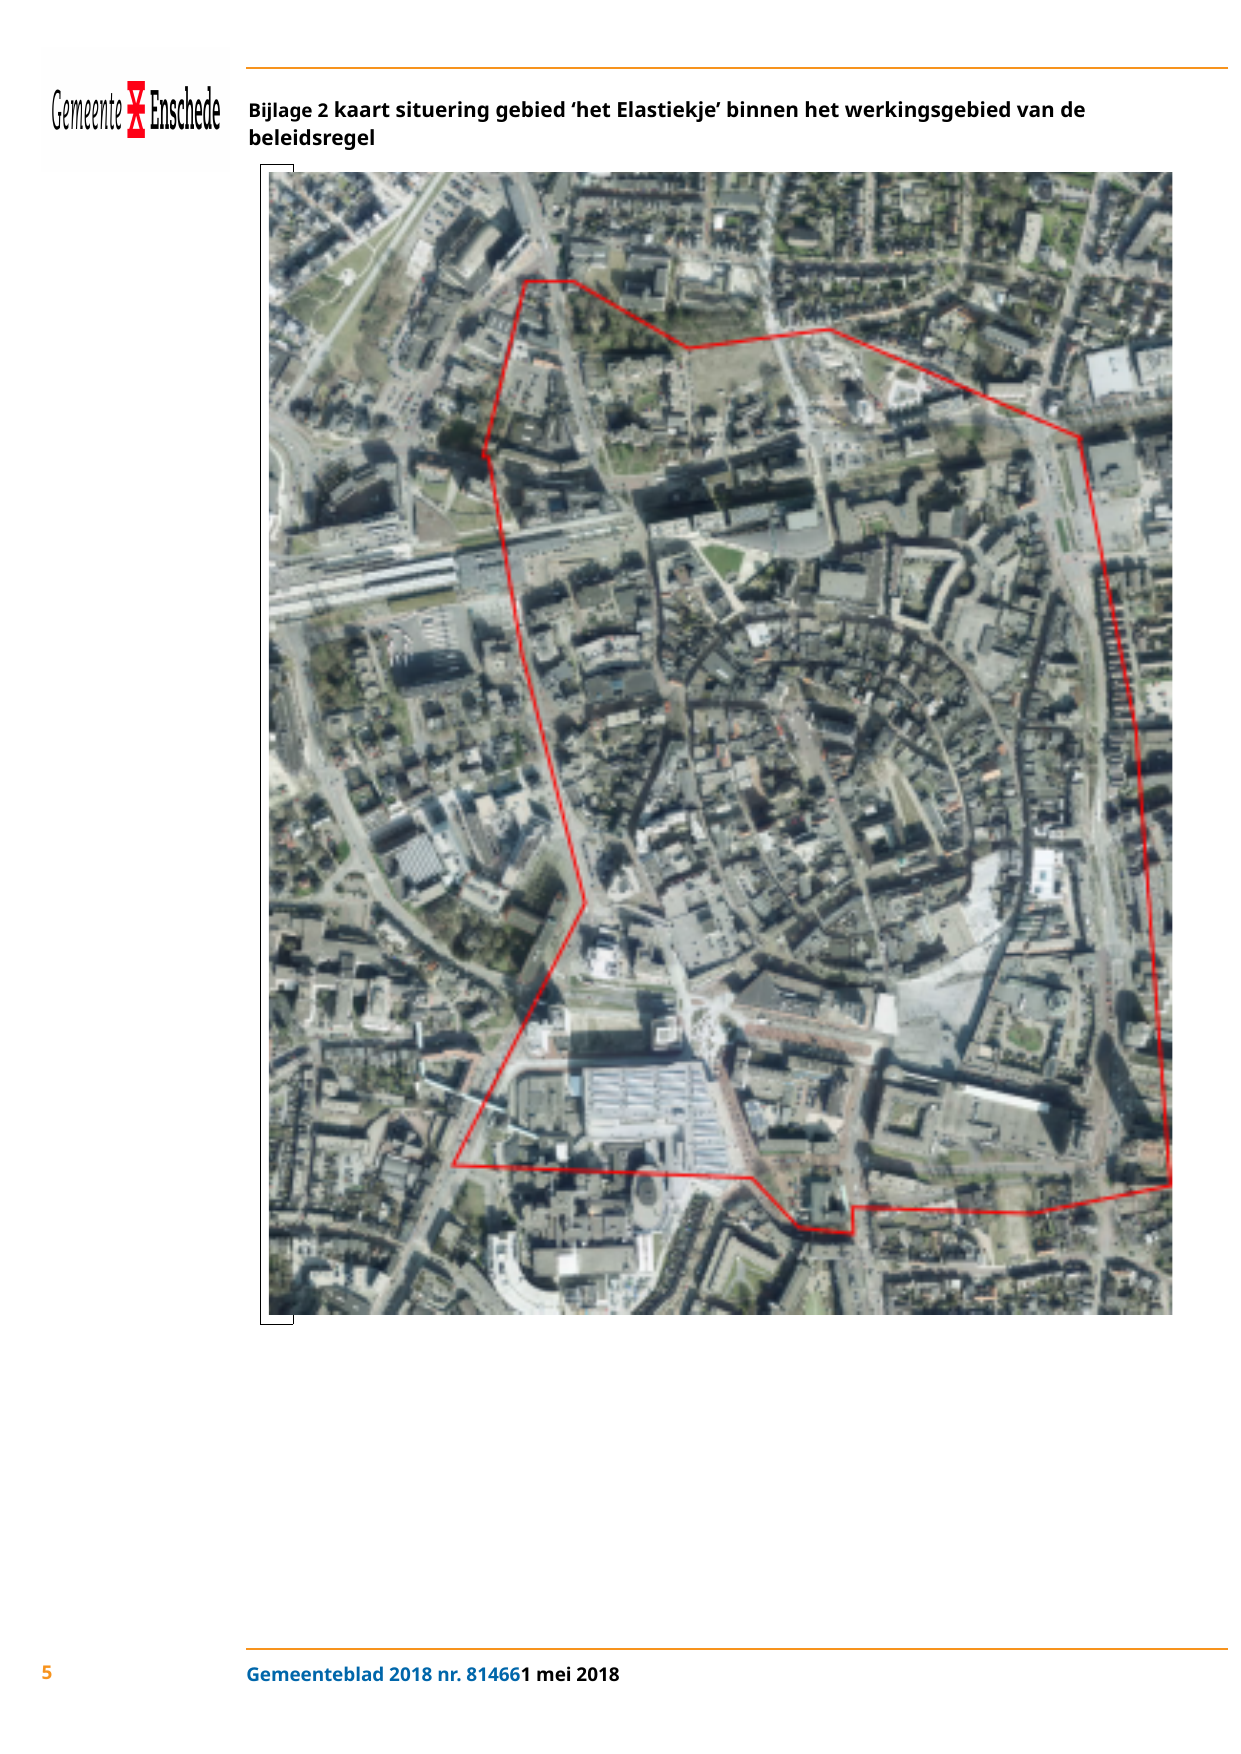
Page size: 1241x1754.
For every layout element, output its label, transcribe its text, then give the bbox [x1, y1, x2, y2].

picture [268, 172, 1173, 1315]
picture [41, 47, 231, 172]
text Bijlage 2 kaart situering gebied ‘het Elastiekje’ binnen het werkingsgebied van de beleidsregel [248, 95, 1152, 152]
